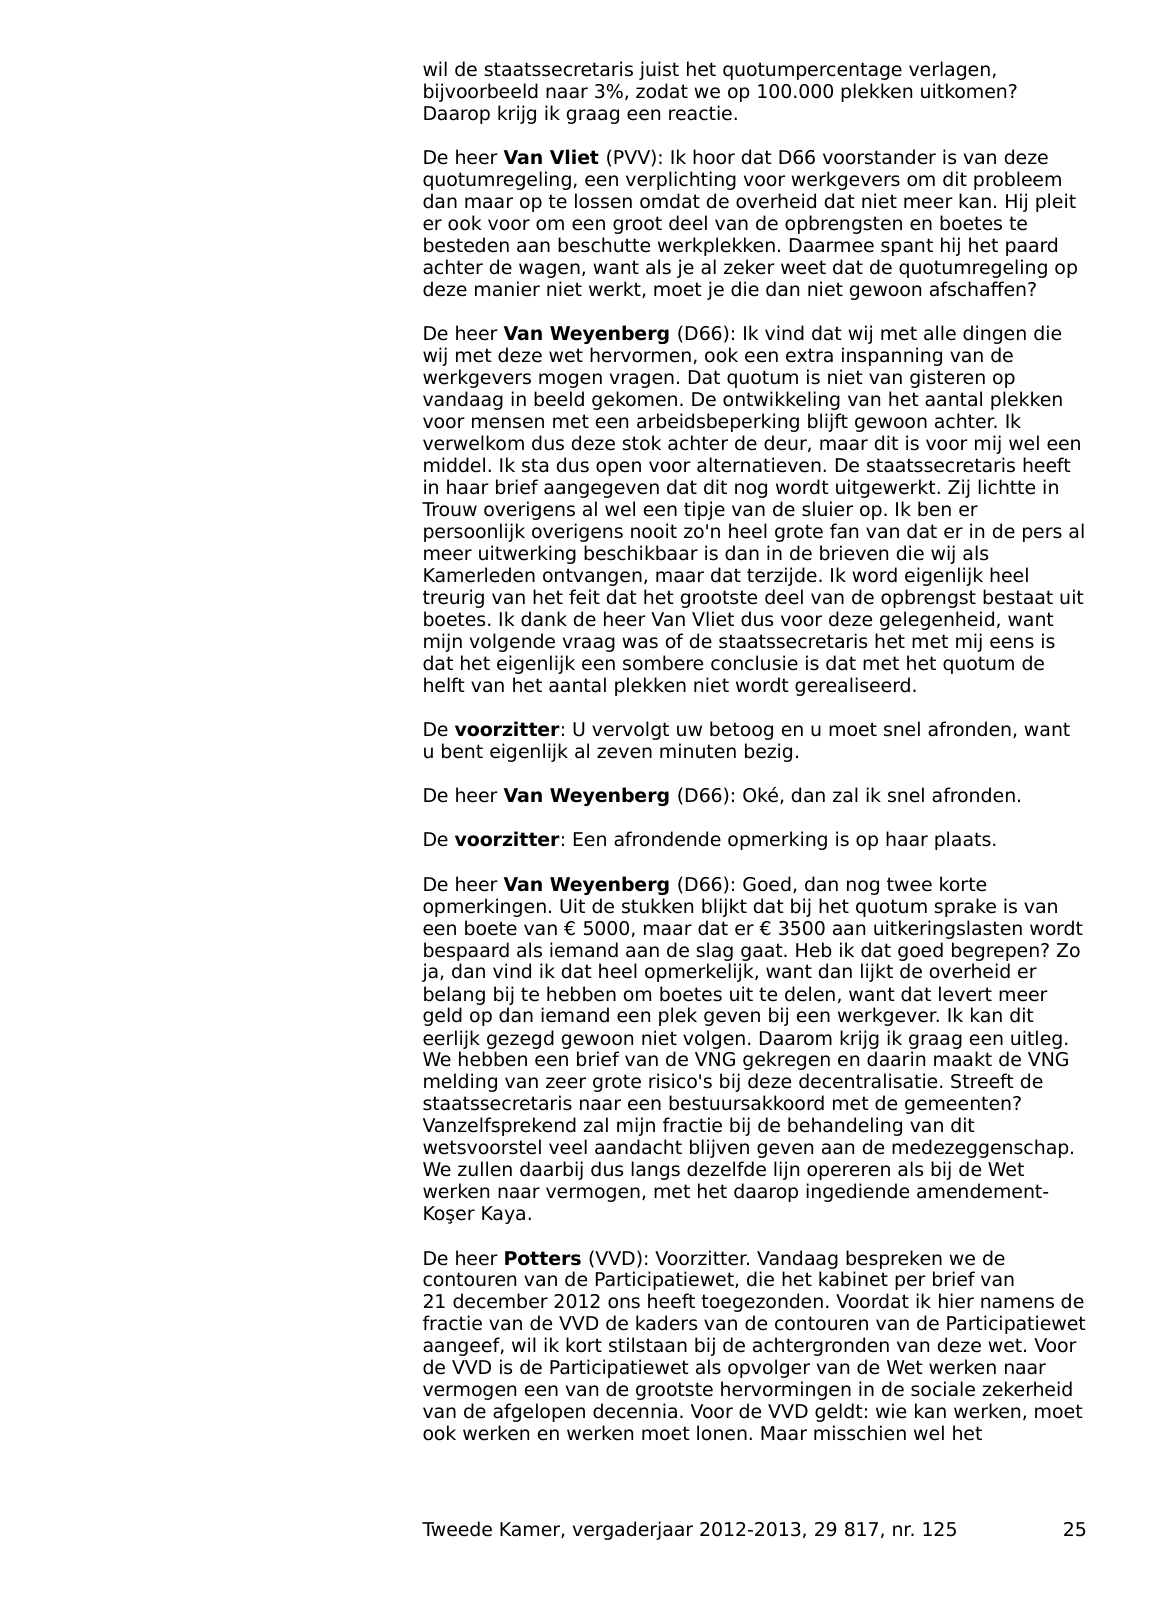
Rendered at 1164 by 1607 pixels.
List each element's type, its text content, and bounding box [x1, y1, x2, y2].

text De heer Van Vliet (PVV): Ik hoor dat D66 voorstander is van deze quotumregeling, een verplichting voor werkgevers om dit probleem dan maar op te lossen omdat de overheid dat niet meer kan. Hij pleit er ook voor om een groot deel van de opbrengsten en boetes te besteden aan beschutte werkplekken. Daarmee spant hij het paard achter de wagen, want als je al zeker weet dat de quotumregeling op deze manier niet werkt, moet je die dan niet gewoon afschaffen? [422, 147, 1087, 301]
text De heer Van Weyenberg (D66): Ik vind dat wij met alle dingen die wij met deze wet hervormen, ook een extra inspanning van de werkgevers mogen vragen. Dat quotum is niet van gisteren op vandaag in beeld gekomen. De ontwikkeling van het aantal plekken voor mensen met een arbeidsbeperking blijft gewoon achter. Ik verwelkom dus deze stok achter de deur, maar dit is voor mij wel een middel. Ik sta dus open voor alternatieven. De staatssecretaris heeft in haar brief aangegeven dat dit nog wordt uitgewerkt. Zij lichtte in Trouw overigens al wel een tipje van de sluier op. Ik ben er persoonlijk overigens nooit zo'n heel grote fan van dat er in de pers al meer uitwerking beschikbaar is dan in de brieven die wij als Kamerleden ontvangen, maar dat terzijde. Ik word eigenlijk heel treurig van het feit dat het grootste deel van de opbrengst bestaat uit boetes. Ik dank de heer Van Vliet dus voor deze gelegenheid, want mijn volgende vraag was of de staatssecretaris het met mij eens is dat het eigenlijk een sombere conclusie is dat met het quotum de helft van het aantal plekken niet wordt gerealiseerd. [422, 323, 1087, 697]
text De voorzitter: U vervolgt uw betoog en u moet snel afronden, want u bent eigenlijk al zeven minuten bezig. [422, 719, 1087, 763]
text De voorzitter: Een afrondende opmerking is op haar plaats. [422, 829, 1087, 851]
text De heer Van Weyenberg (D66): Oké, dan zal ik snel afronden. [422, 785, 1087, 807]
text De heer Van Weyenberg (D66): Goed, dan nog twee korte opmerkingen. Uit de stukken blijkt dat bij het quotum sprake is van een boete van € 5000, maar dat er € 3500 aan uitkeringslasten wordt bespaard als iemand aan de slag gaat. Heb ik dat goed begrepen? Zo ja, dan vind ik dat heel opmerkelijk, want dan lijkt de overheid er belang bij te hebben om boetes uit te delen, want dat levert meer geld op dan iemand een plek geven bij een werkgever. Ik kan dit eerlijk gezegd gewoon niet volgen. Daarom krijg ik graag een uitleg. [422, 873, 1087, 1049]
text wil de staatssecretaris juist het quotumpercentage verlagen, bijvoorbeeld naar 3%, zodat we op 100.000 plekken uitkomen? Daarop krijg ik graag een reactie. [422, 59, 1087, 125]
text Vanzelfsprekend zal mijn fractie bij de behandeling van dit wetsvoorstel veel aandacht blijven geven aan de medezeggenschap. We zullen daarbij dus langs dezelfde lijn opereren als bij de Wet werken naar vermogen, met het daarop ingediende amendement-Koşer Kaya. [422, 1115, 1087, 1225]
text De heer Potters (VVD): Voorzitter. Vandaag bespreken we de contouren van de Participatiewet, die het kabinet per brief van 21 december 2012 ons heeft toegezonden. Voordat ik hier namens de fractie van de VVD de kaders van de contouren van de Participatiewet aangeef, wil ik kort stilstaan bij de achtergronden van deze wet. Voor de VVD is de Participatiewet als opvolger van de Wet werken naar vermogen een van de grootste hervormingen in de sociale zekerheid van de afgelopen decennia. Voor de VVD geldt: wie kan werken, moet ook werken en werken moet lonen. Maar misschien wel het [422, 1247, 1087, 1445]
text We hebben een brief van de VNG gekregen en daarin maakt de VNG melding van zeer grote risico's bij deze decentralisatie. Streeft de staatssecretaris naar een bestuursakkoord met de gemeenten? [422, 1049, 1087, 1115]
